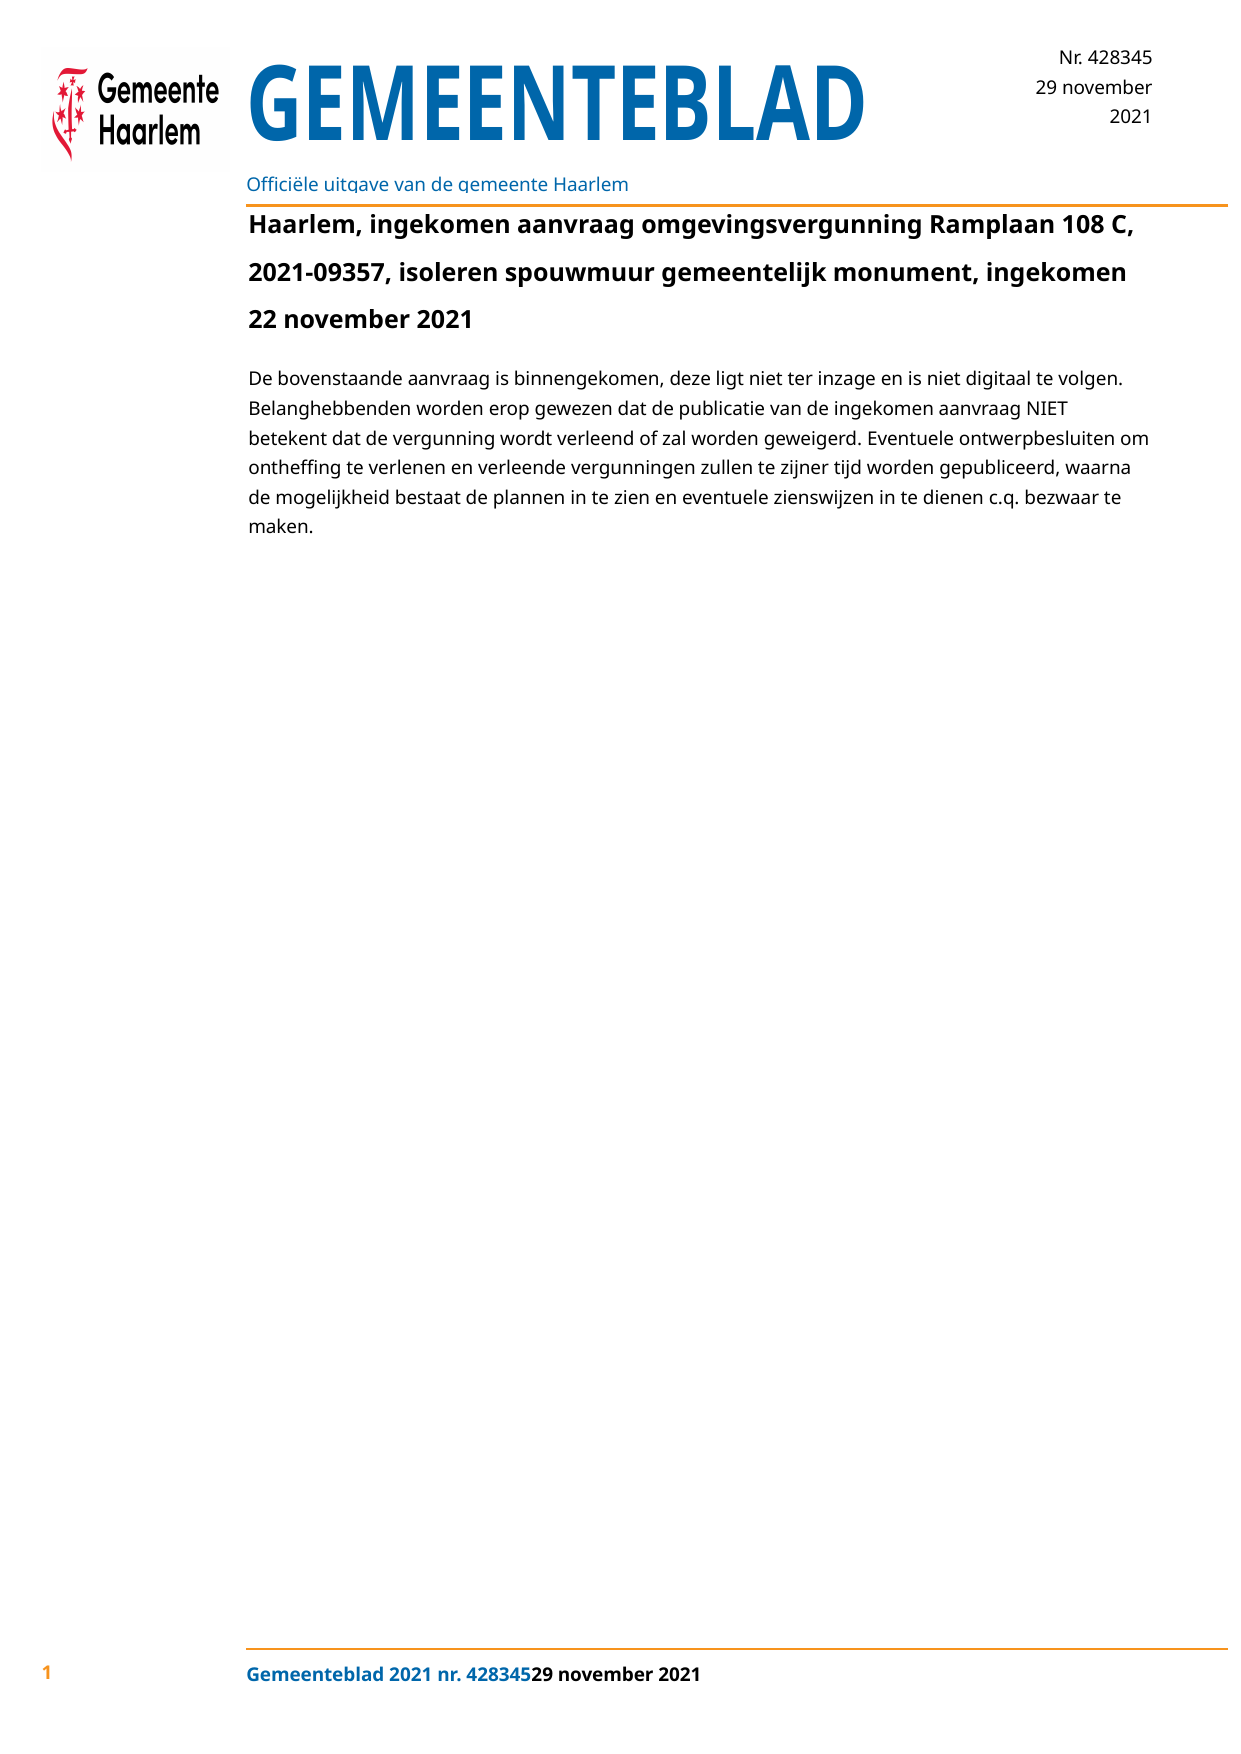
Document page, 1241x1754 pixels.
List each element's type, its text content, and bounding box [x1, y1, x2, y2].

text Haarlem, ingekomen aanvraag omgevingsvergunning Ramplaan 108 C, 2021-09357, isoleren spouwmuur gemeentelijk monument, ingekomen 22 november 2021 [248, 207, 1152, 336]
text De bovenstaande aanvraag is binnengekomen, deze ligt niet ter inzage en is niet digitaal te volgen. Belanghebbenden worden erop gewezen dat de publicatie van de ingekomen aanvraag NIET betekent dat de vergunning wordt verleend of zal worden geweigerd. Eventuele ontwerpbesluiten om ontheffing te verlenen en verleende vergunningen zullen te zijner tijd worden gepubliceerd, waarna de mogelijkheid bestaat de plannen in te zien en eventuele zienswijzen in te dienen c.q. bezwaar te maken. [248, 366, 1152, 539]
picture [41, 47, 231, 172]
